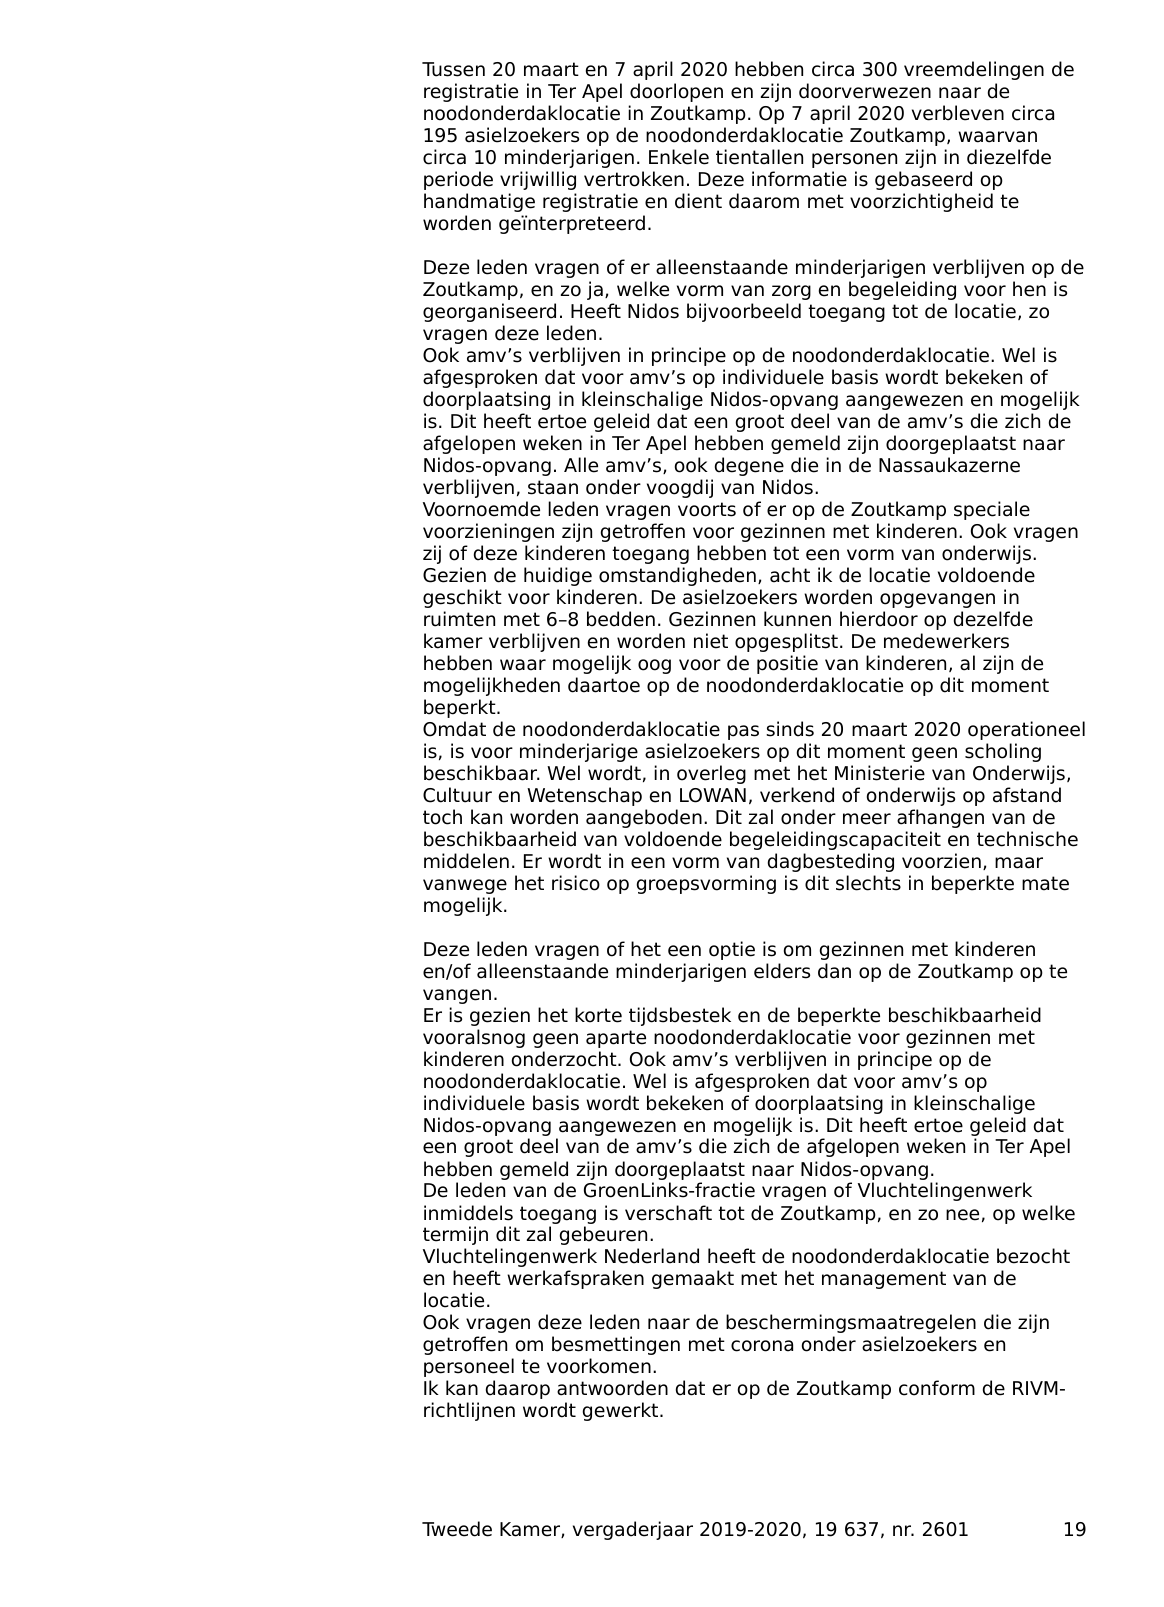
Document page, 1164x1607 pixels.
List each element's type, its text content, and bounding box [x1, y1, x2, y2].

text Gezien de huidige omstandigheden, acht ik de locatie voldoende geschikt voor kinderen. De asielzoekers worden opgevangen in ruimten met 6–8 bedden. Gezinnen kunnen hierdoor op dezelfde kamer verblijven en worden niet opgesplitst. De medewerkers hebben waar mogelijk oog voor de positie van kinderen, al zijn de mogelijkheden daartoe op de noodonderdaklocatie op dit moment beperkt. [422, 565, 1087, 719]
text Ook amv’s verblijven in principe op de noodonderdaklocatie. Wel is afgesproken dat voor amv’s op individuele basis wordt bekeken of doorplaatsing in kleinschalige Nidos-opvang aangewezen en mogelijk is. Dit heeft ertoe geleid dat een groot deel van de amv’s die zich de afgelopen weken in Ter Apel hebben gemeld zijn doorgeplaatst naar Nidos-opvang. Alle amv’s, ook degene die in de Nassaukazerne verblijven, staan onder voogdij van Nidos. [422, 345, 1087, 499]
text Ook vragen deze leden naar de beschermingsmaatregelen die zijn getroffen om besmettingen met corona onder asielzoekers en personeel te voorkomen. [422, 1312, 1087, 1378]
text Er is gezien het korte tijdsbestek en de beperkte beschikbaarheid vooralsnog geen aparte noodonderdaklocatie voor gezinnen met kinderen onderzocht. Ook amv’s verblijven in principe op de noodonderdaklocatie. Wel is afgesproken dat voor amv’s op individuele basis wordt bekeken of doorplaatsing in kleinschalige Nidos-opvang aangewezen en mogelijk is. Dit heeft ertoe geleid dat een groot deel van de amv’s die zich de afgelopen weken in Ter Apel hebben gemeld zijn doorgeplaatst naar Nidos-opvang. [422, 1004, 1087, 1180]
text Tussen 20 maart en 7 april 2020 hebben circa 300 vreemdelingen de registratie in Ter Apel doorlopen en zijn doorverwezen naar de noodonderdaklocatie in Zoutkamp. Op 7 april 2020 verbleven circa 195 asielzoekers op de noodonderdaklocatie Zoutkamp, waarvan circa 10 minderjarigen. Enkele tientallen personen zijn in diezelfde periode vrijwillig vertrokken. Deze informatie is gebaseerd op handmatige registratie en dient daarom met voorzichtigheid te worden geïnterpreteerd. [422, 59, 1087, 235]
text Vluchtelingenwerk Nederland heeft de noodonderdaklocatie bezocht en heeft werkafspraken gemaakt met het management van de locatie. [422, 1246, 1087, 1312]
text De leden van de GroenLinks-fractie vragen of Vluchtelingenwerk inmiddels toegang is verschaft tot de Zoutkamp, en zo nee, op welke termijn dit zal gebeuren. [422, 1180, 1087, 1246]
text Voornoemde leden vragen voorts of er op de Zoutkamp speciale voorzieningen zijn getroffen voor gezinnen met kinderen. Ook vragen zij of deze kinderen toegang hebben tot een vorm van onderwijs. [422, 499, 1087, 565]
text Deze leden vragen of het een optie is om gezinnen met kinderen en/of alleenstaande minderjarigen elders dan op de Zoutkamp op te vangen. [422, 939, 1087, 1004]
text Omdat de noodonderdaklocatie pas sinds 20 maart 2020 operationeel is, is voor minderjarige asielzoekers op dit moment geen scholing beschikbaar. Wel wordt, in overleg met het Ministerie van Onderwijs, Cultuur en Wetenschap en LOWAN, verkend of onderwijs op afstand toch kan worden aangeboden. Dit zal onder meer afhangen van de beschikbaarheid van voldoende begeleidingscapaciteit en technische middelen. Er wordt in een vorm van dagbesteding voorzien, maar vanwege het risico op groepsvorming is dit slechts in beperkte mate mogelijk. [422, 719, 1087, 916]
text Ik kan daarop antwoorden dat er op de Zoutkamp conform de RIVM-richtlijnen wordt gewerkt. [422, 1378, 1087, 1422]
text Deze leden vragen of er alleenstaande minderjarigen verblijven op de Zoutkamp, en zo ja, welke vorm van zorg en begeleiding voor hen is georganiseerd. Heeft Nidos bijvoorbeeld toegang tot de locatie, zo vragen deze leden. [422, 257, 1087, 345]
